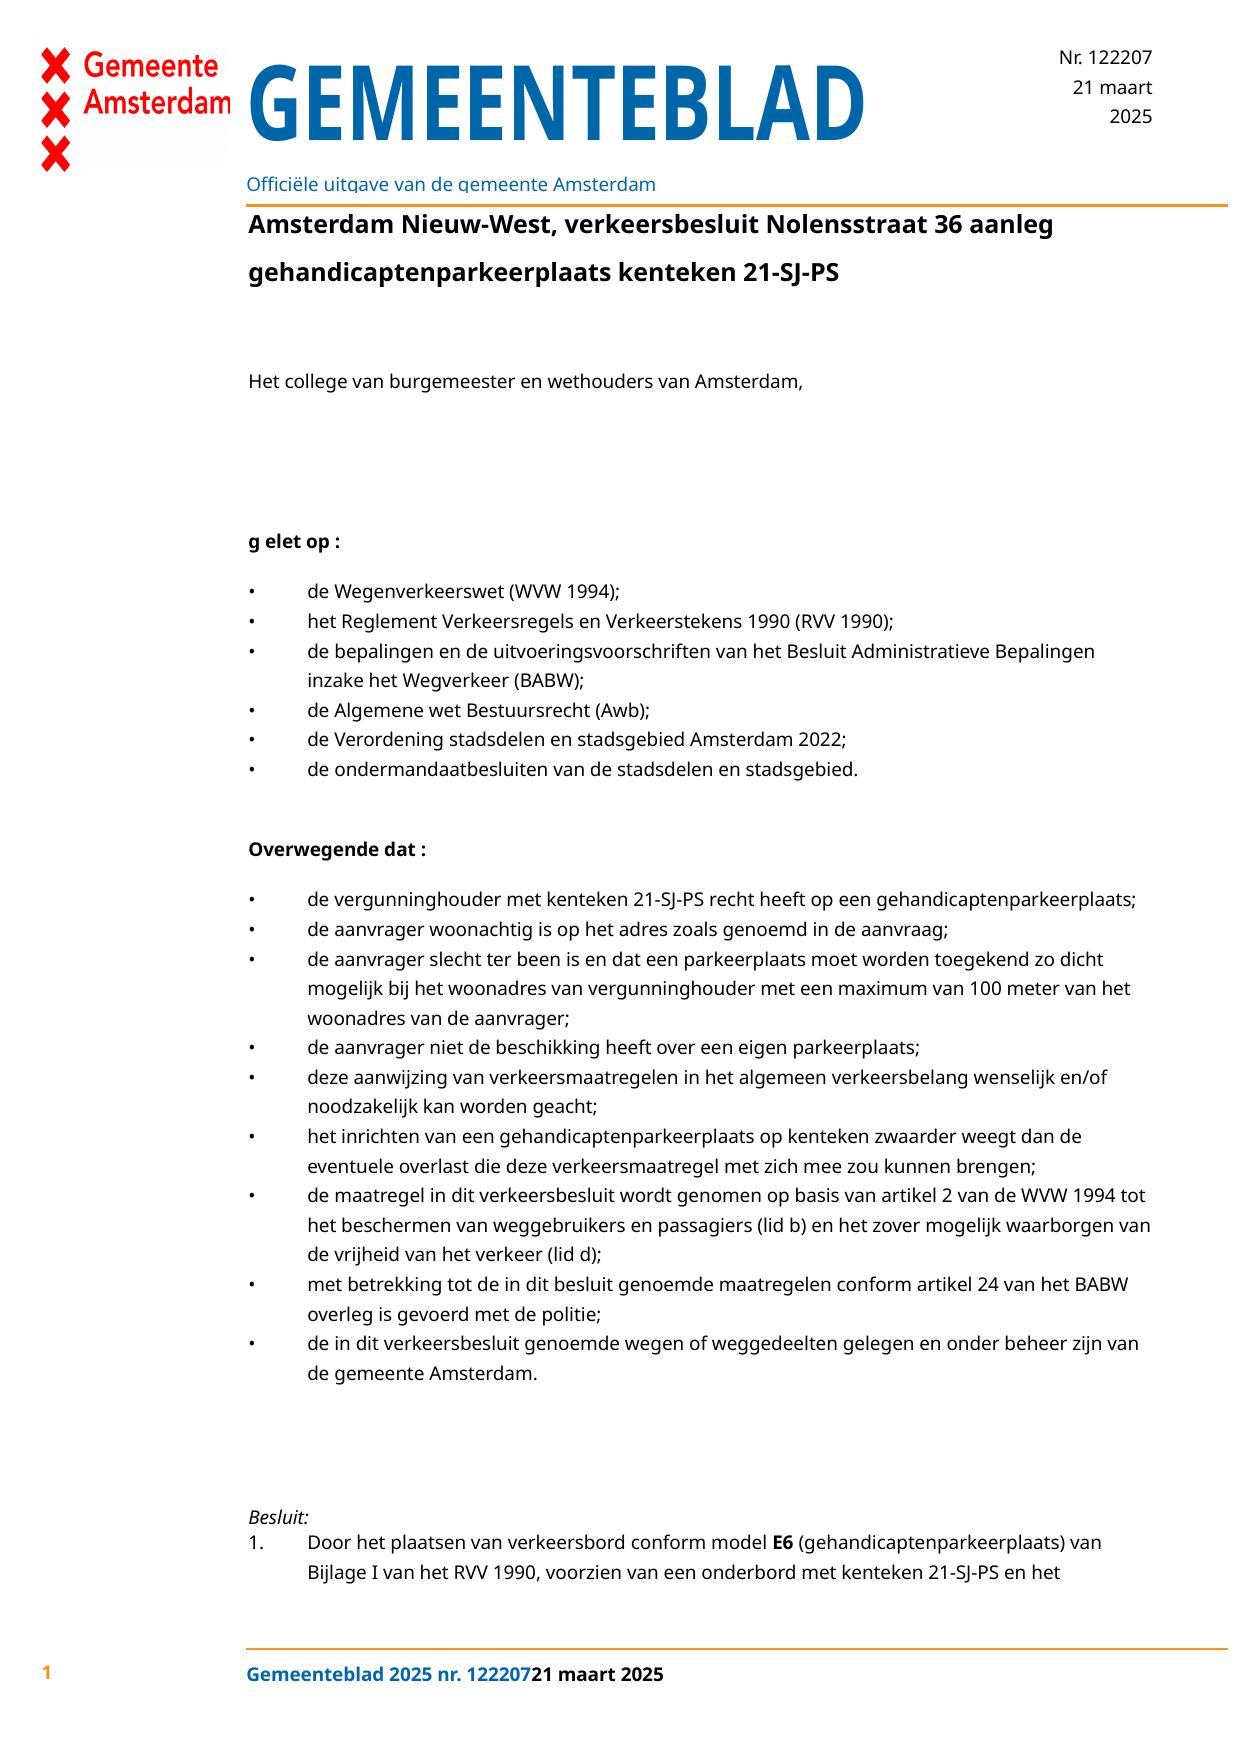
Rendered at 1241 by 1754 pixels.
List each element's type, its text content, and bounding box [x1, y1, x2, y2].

list het Reglement Verkeersregels en Verkeerstekens 1990 (RVV 1990); [248, 608, 1152, 634]
list de Wegenverkeerswet (WVW 1994); [248, 579, 1152, 604]
list de aanvrager woonachtig is op het adres zoals genoemd in de aanvraag; [248, 916, 1152, 942]
text Amsterdam Nieuw-West, verkeersbesluit Nolensstraat 36 aanleg gehandicaptenparkeerplaats kenteken 21-SJ-PS [248, 207, 1152, 288]
list de Verordening stadsdelen en stadsgebied Amsterdam 2022; [248, 727, 1152, 752]
list de maatregel in dit verkeersbesluit wordt genomen op basis van artikel 2 van de WVW 1994 tot het beschermen van weggebruikers en passagiers (lid b) en het zover mogelijk waarborgen van de vrijheid van het verkeer (lid d); [248, 1182, 1152, 1267]
list de bepalingen en de uitvoeringsvoorschriften van het Besluit Administratieve Bepalingen inzake het Wegverkeer (BABW); [248, 638, 1152, 693]
picture [41, 47, 231, 172]
text g elet op : [248, 528, 1152, 554]
list de ondermandaatbesluiten van de stadsdelen en stadsgebied. [248, 756, 1152, 782]
list de in dit verkeersbesluit genoemde wegen of weggedeelten gelegen en onder beheer zijn van de gemeente Amsterdam. [248, 1330, 1152, 1386]
list de aanvrager slecht ter been is en dat een parkeerplaats moet worden toegekend zo dicht mogelijk bij het woonadres van vergunninghouder met een maximum van 100 meter van het woonadres van de aanvrager; [248, 946, 1152, 1031]
list Door het plaatsen van verkeersbord conform model E6 (gehandicaptenparkeerplaats) van Bijlage I van het RVV 1990, voorzien van een onderbord met kenteken 21-SJ-PS en het [248, 1529, 1152, 1585]
text Besluit: [248, 1504, 1152, 1529]
list met betrekking tot de in dit besluit genoemde maatregelen conform artikel 24 van het BABW overleg is gevoerd met de politie; [248, 1271, 1152, 1326]
list het inrichten van een gehandicaptenparkeerplaats op kenteken zwaarder weegt dan de eventuele overlast die deze verkeersmaatregel met zich mee zou kunnen brengen; [248, 1123, 1152, 1178]
text Overwegende dat : [248, 836, 1152, 862]
text Het college van burgemeester en wethouders van Amsterdam, [248, 368, 1152, 394]
list de Algemene wet Bestuursrecht (Awb); [248, 697, 1152, 723]
list deze aanwijzing van verkeersmaatregelen in het algemeen verkeersbelang wenselijk en/of noodzakelijk kan worden geacht; [248, 1064, 1152, 1119]
list de vergunninghouder met kenteken 21-SJ-PS recht heeft op een gehandicaptenparkeerplaats; [248, 887, 1152, 912]
list de aanvrager niet de beschikking heeft over een eigen parkeerplaats; [248, 1034, 1152, 1060]
